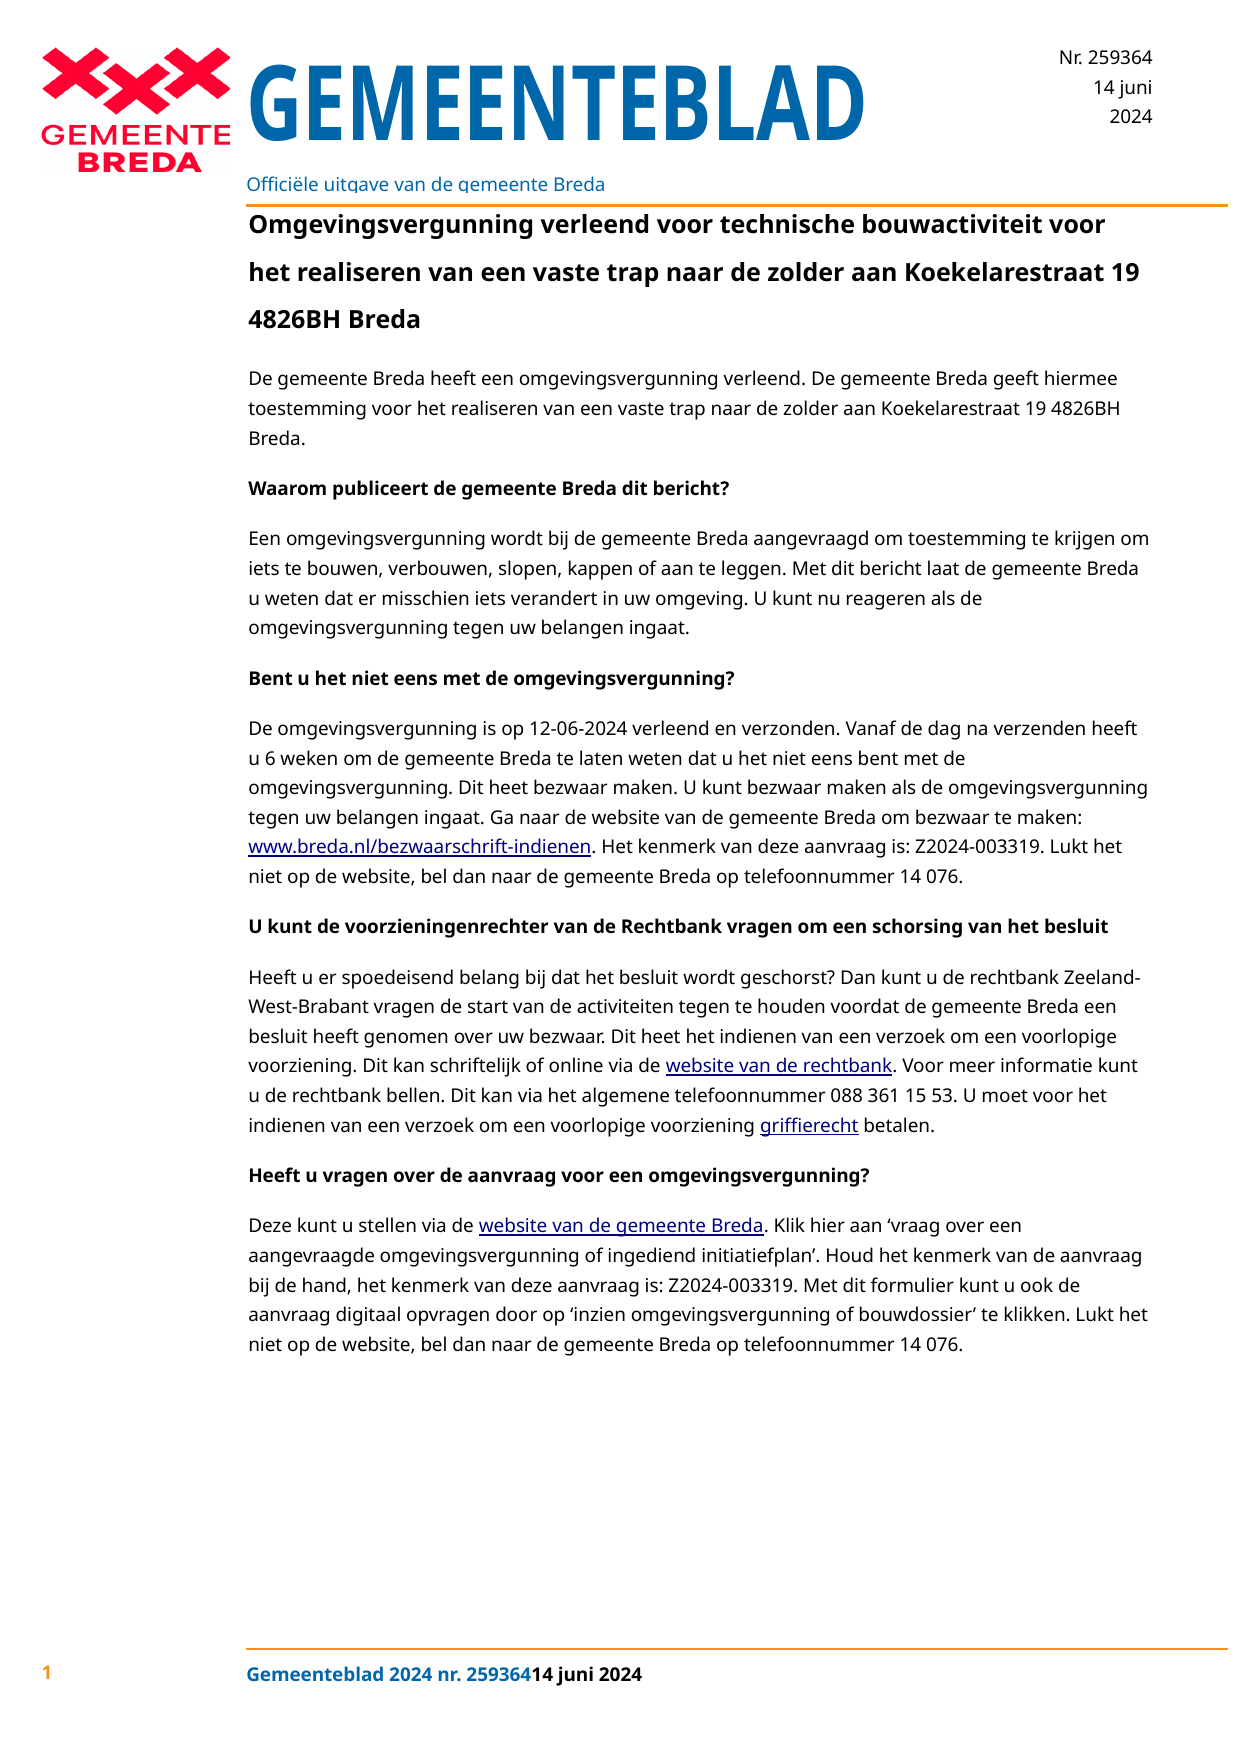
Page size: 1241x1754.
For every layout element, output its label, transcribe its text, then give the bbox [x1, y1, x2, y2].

picture [41, 47, 231, 172]
text Omgevingsvergunning verleend voor technische bouwactiviteit voor het realiseren van een vaste trap naar de zolder aan Koekelarestraat 19 4826BH Breda [248, 207, 1152, 336]
text De omgevingsvergunning is op 12-06-2024 verleend en verzonden. Vanaf de dag na verzenden heeft u 6 weken om de gemeente Breda te laten weten dat u het niet eens bent met de omgevingsvergunning. Dit heet bezwaar maken. U kunt bezwaar maken als de omgevingsvergunning tegen uw belangen ingaat. Ga naar de website van de gemeente Breda om bezwaar te maken: www.breda.nl/bezwaarschrift-indienen. Het kenmerk van deze aanvraag is: Z2024-003319. Lukt het niet op de website, bel dan naar de gemeente Breda op telefoonnummer 14 076. [248, 715, 1152, 889]
text Waarom publiceert de gemeente Breda dit bericht? [248, 475, 1152, 501]
text De gemeente Breda heeft een omgevingsvergunning verleend. De gemeente Breda geeft hiermee toestemming voor het realiseren van een vaste trap naar de zolder aan Koekelarestraat 19 4826BH Breda. [248, 366, 1152, 450]
text Bent u het niet eens met de omgevingsvergunning? [248, 665, 1152, 690]
text Deze kunt u stellen via de website van de gemeente Breda. Klik hier aan ‘vraag over een aangevraagde omgevingsvergunning of ingediend initiatiefplan’. Houd het kenmerk van de aanvraag bij de hand, het kenmerk van deze aanvraag is: Z2024-003319. Met dit formulier kunt u ook de aanvraag digitaal opvragen door op ‘inzien omgevingsvergunning of bouwdossier’ te klikken. Lukt het niet op de website, bel dan naar de gemeente Breda op telefoonnummer 14 076. [248, 1213, 1152, 1357]
text Een omgevingsvergunning wordt bij de gemeente Breda aangevraagd om toestemming te krijgen om iets te bouwen, verbouwen, slopen, kappen of aan te leggen. Met dit bericht laat de gemeente Breda u weten dat er misschien iets verandert in uw omgeving. U kunt nu reageren als de omgevingsvergunning tegen uw belangen ingaat. [248, 526, 1152, 640]
text Heeft u er spoedeisend belang bij dat het besluit wordt geschorst? Dan kunt u de rechtbank Zeeland-West-Brabant vragen de start van de activiteiten tegen te houden voordat de gemeente Breda een besluit heeft genomen over uw bezwaar. Dit heet het indienen van een verzoek om een voorlopige voorziening. Dit kan schriftelijk of online via de website van de rechtbank. Voor meer informatie kunt u de rechtbank bellen. Dit kan via het algemene telefoonnummer 088 361 15 53. U moet voor het indienen van een verzoek om een voorlopige voorziening griffierecht betalen. [248, 964, 1152, 1137]
text U kunt de voorzieningenrechter van de Rechtbank vragen om een schorsing van het besluit [248, 913, 1152, 939]
text Heeft u vragen over de aanvraag voor een omgevingsvergunning? [248, 1162, 1152, 1188]
